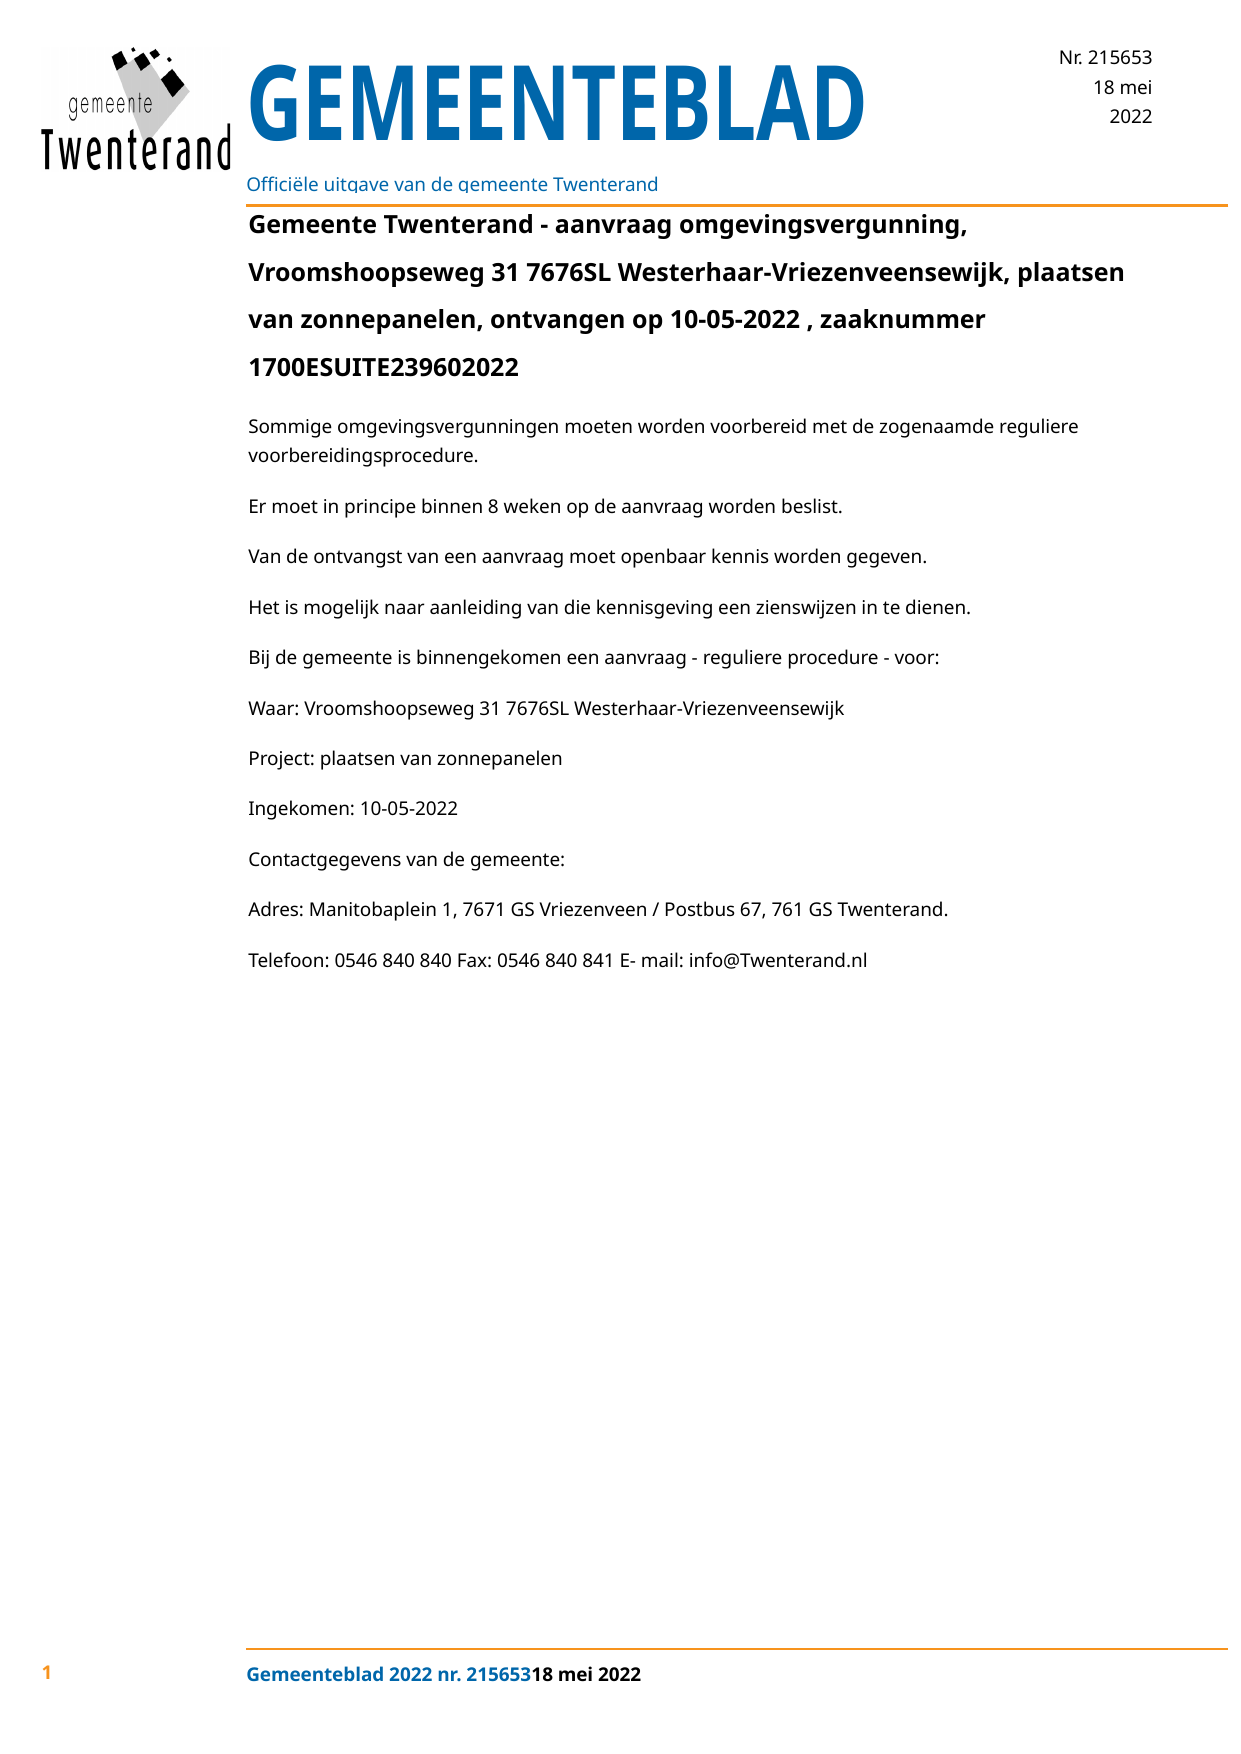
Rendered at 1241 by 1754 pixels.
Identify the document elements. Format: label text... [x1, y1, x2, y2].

text Project: plaatsen van zonnepanelen [248, 745, 1152, 771]
text Gemeente Twenterand - aanvraag omgevingsvergunning, Vroomshoopseweg 31 7676SL Westerhaar-Vriezenveensewijk, plaatsen van zonnepanelen, ontvangen op 10-05-2022 , zaaknummer 1700ESUITE239602022 [248, 207, 1152, 384]
text Adres: Manitobaplein 1, 7671 GS Vriezenveen / Postbus 67, 761 GS Twenterand. [248, 896, 1152, 922]
text Bij de gemeente is binnengekomen een aanvraag - reguliere procedure - voor: [248, 644, 1152, 670]
text Waar: Vroomshoopseweg 31 7676SL Westerhaar-Vriezenveensewijk [248, 695, 1152, 721]
picture [41, 47, 231, 172]
text Ingekomen: 10-05-2022 [248, 796, 1152, 821]
text Sommige omgevingsvergunningen moeten worden voorbereid met de zogenaamde reguliere voorbereidingsprocedure. [248, 413, 1152, 468]
text Van de ontvangst van een aanvraag moet openbaar kennis worden gegeven. [248, 543, 1152, 569]
text Het is mogelijk naar aanleiding van die kennisgeving een zienswijzen in te dienen. [248, 594, 1152, 620]
text Er moet in principe binnen 8 weken op de aanvraag worden beslist. [248, 493, 1152, 519]
text Telefoon: 0546 840 840 Fax: 0546 840 841 E- mail: info@Twenterand.nl [248, 947, 1152, 973]
text Contactgegevens van de gemeente: [248, 846, 1152, 872]
